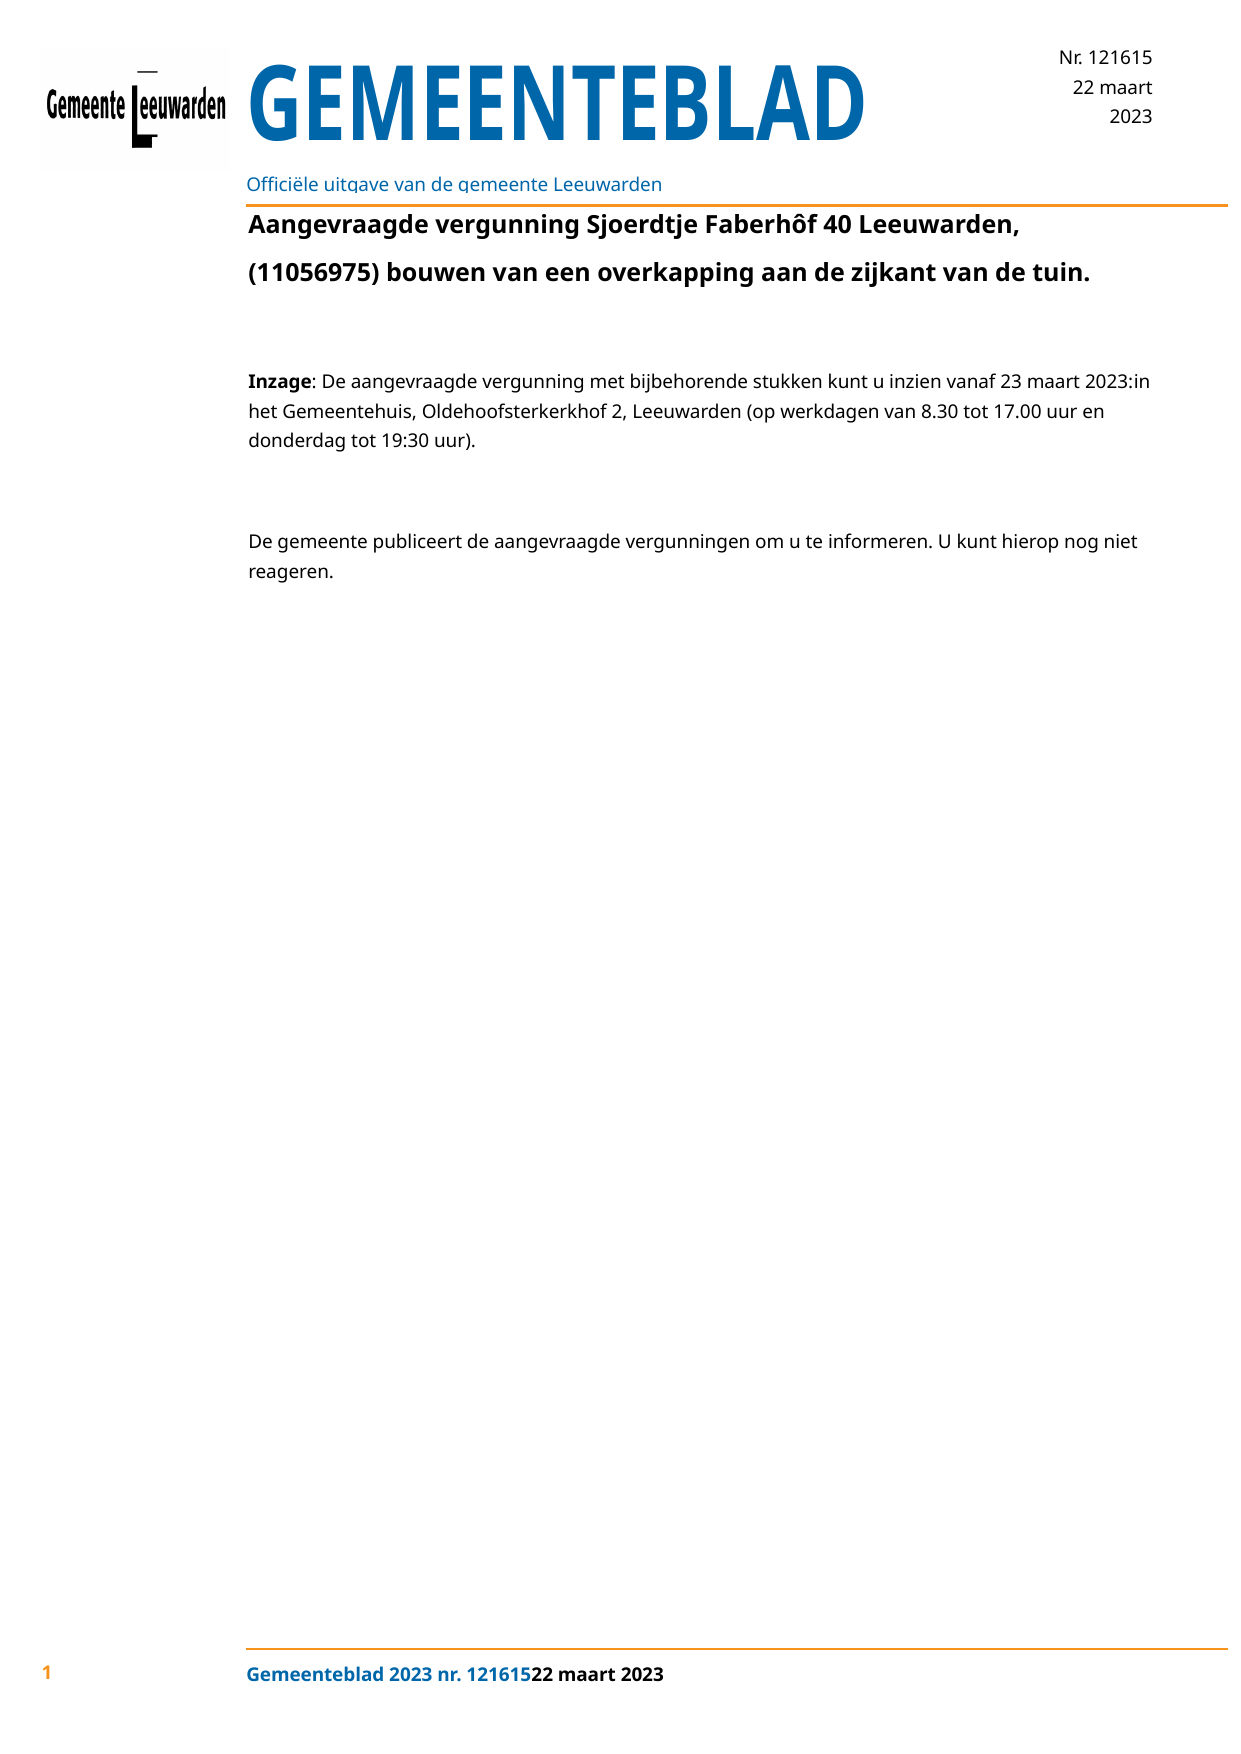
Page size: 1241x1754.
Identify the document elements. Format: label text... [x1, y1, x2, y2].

picture [41, 47, 231, 172]
text Inzage: De aangevraagde vergunning met bijbehorende stukken kunt u inzien vanaf 23 maart 2023:in het Gemeentehuis, Oldehoofsterkerkhof 2, Leeuwarden (op werkdagen van 8.30 tot 17.00 uur en donderdag tot 19:30 uur). [248, 368, 1152, 453]
text Aangevraagde vergunning Sjoerdtje Faberhôf 40 Leeuwarden, (11056975) bouwen van een overkapping aan de zijkant van de tuin. [248, 207, 1152, 288]
text De gemeente publiceert de aangevraagde vergunningen om u te informeren. U kunt hierop nog niet reageren. [248, 528, 1152, 584]
